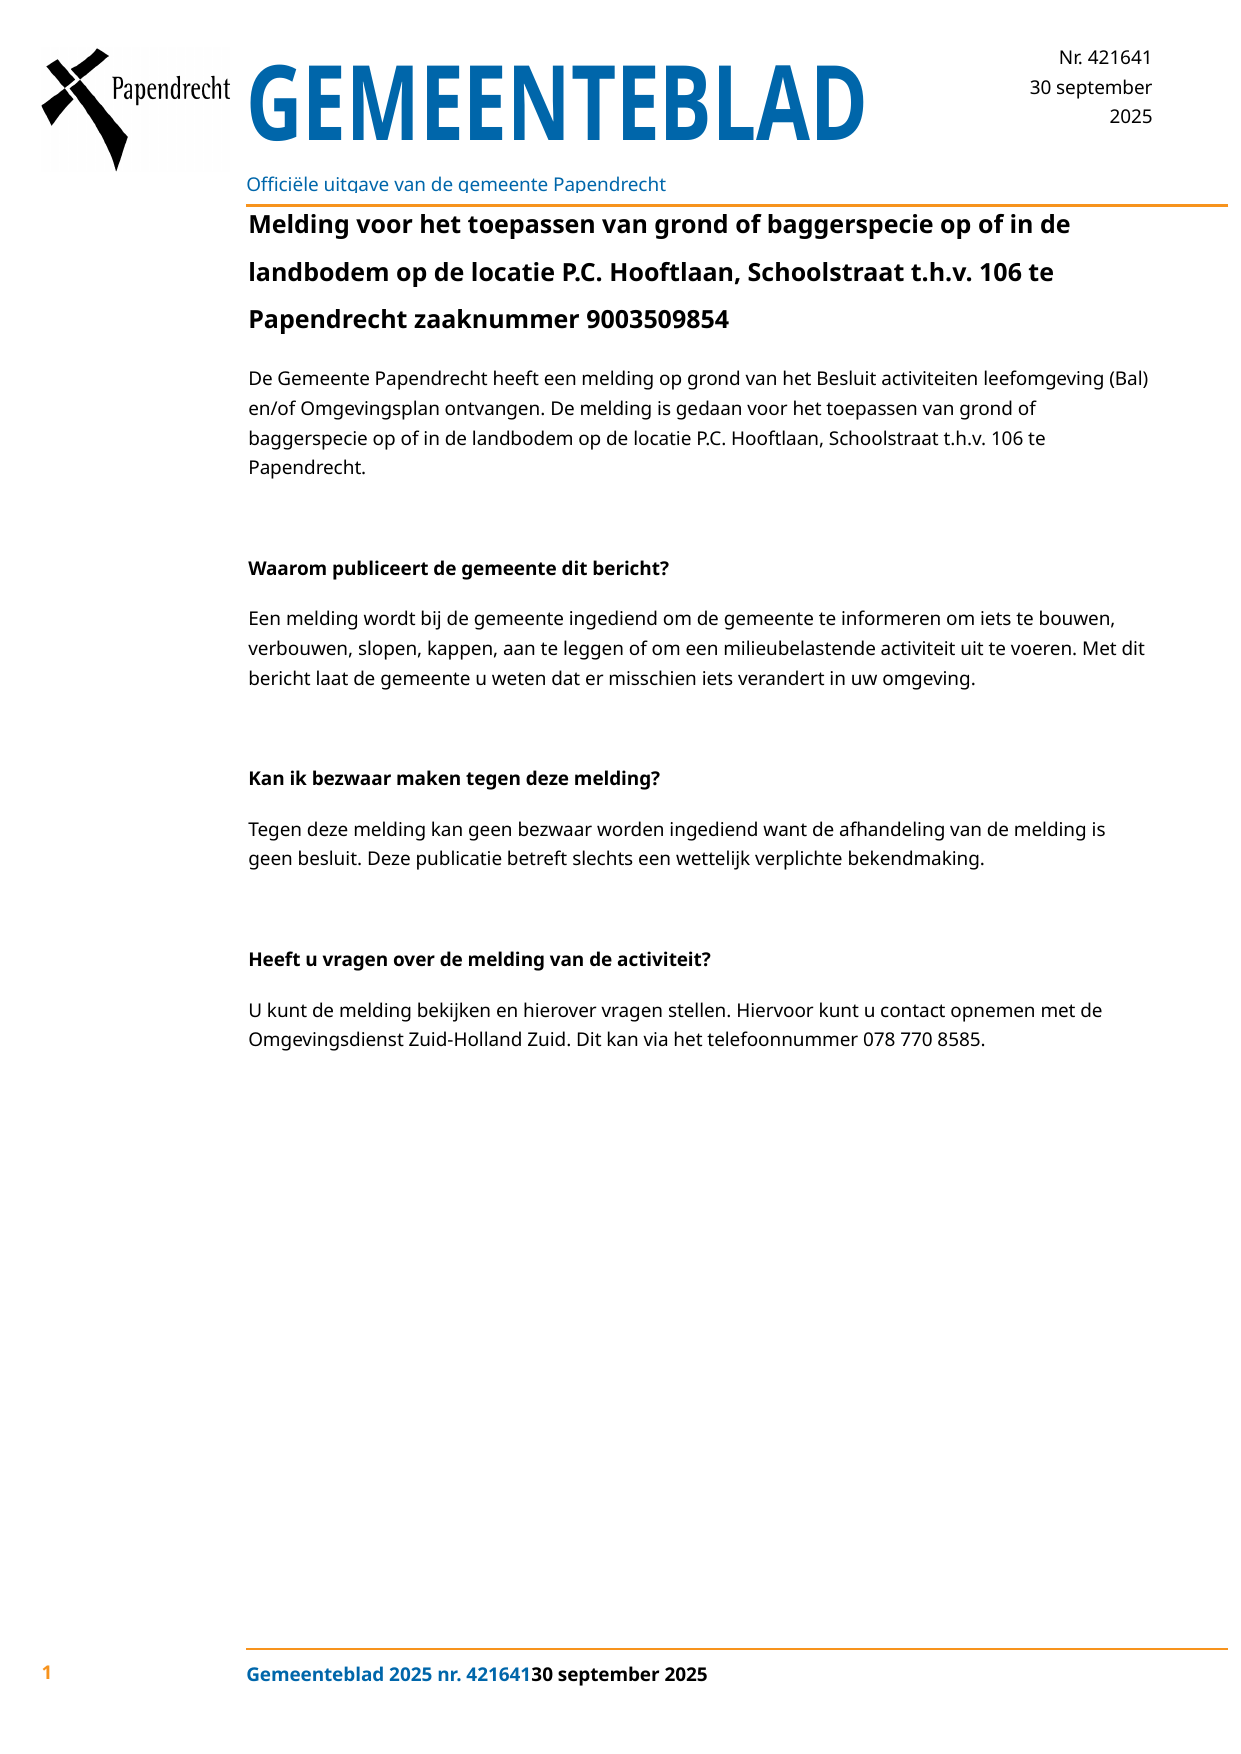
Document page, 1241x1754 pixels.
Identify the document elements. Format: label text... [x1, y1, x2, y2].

text De Gemeente Papendrecht heeft een melding op grond van het Besluit activiteiten leefomgeving (Bal) en/of Omgevingsplan ontvangen. De melding is gedaan voor het toepassen van grond of baggerspecie op of in de landbodem op de locatie P.C. Hooftlaan, Schoolstraat t.h.v. 106 te Papendrecht. [248, 366, 1152, 480]
text Een melding wordt bij de gemeente ingediend om de gemeente te informeren om iets te bouwen, verbouwen, slopen, kappen, aan te leggen of om een milieubelastende activiteit uit te voeren. Met dit bericht laat de gemeente u weten dat er misschien iets verandert in uw omgeving. [248, 606, 1152, 690]
text Waarom publiceert de gemeente dit bericht? [248, 555, 1152, 581]
text Tegen deze melding kan geen bezwaar worden ingediend want de afhandeling van de melding is geen besluit. Deze publicatie betreft slechts een wettelijk verplichte bekendmaking. [248, 816, 1152, 871]
text U kunt de melding bekijken en hierover vragen stellen. Hiervoor kunt u contact opnemen met de Omgevingsdienst Zuid-Holland Zuid. Dit kan via het telefoonnummer 078 770 8585. [248, 997, 1152, 1052]
text Melding voor het toepassen van grond of baggerspecie op of in de landbodem op de locatie P.C. Hooftlaan, Schoolstraat t.h.v. 106 te Papendrecht zaaknummer 9003509854 [248, 207, 1152, 336]
picture [41, 47, 231, 172]
text Heeft u vragen over de melding van de activiteit? [248, 946, 1152, 972]
text Kan ik bezwaar maken tegen deze melding? [248, 766, 1152, 791]
